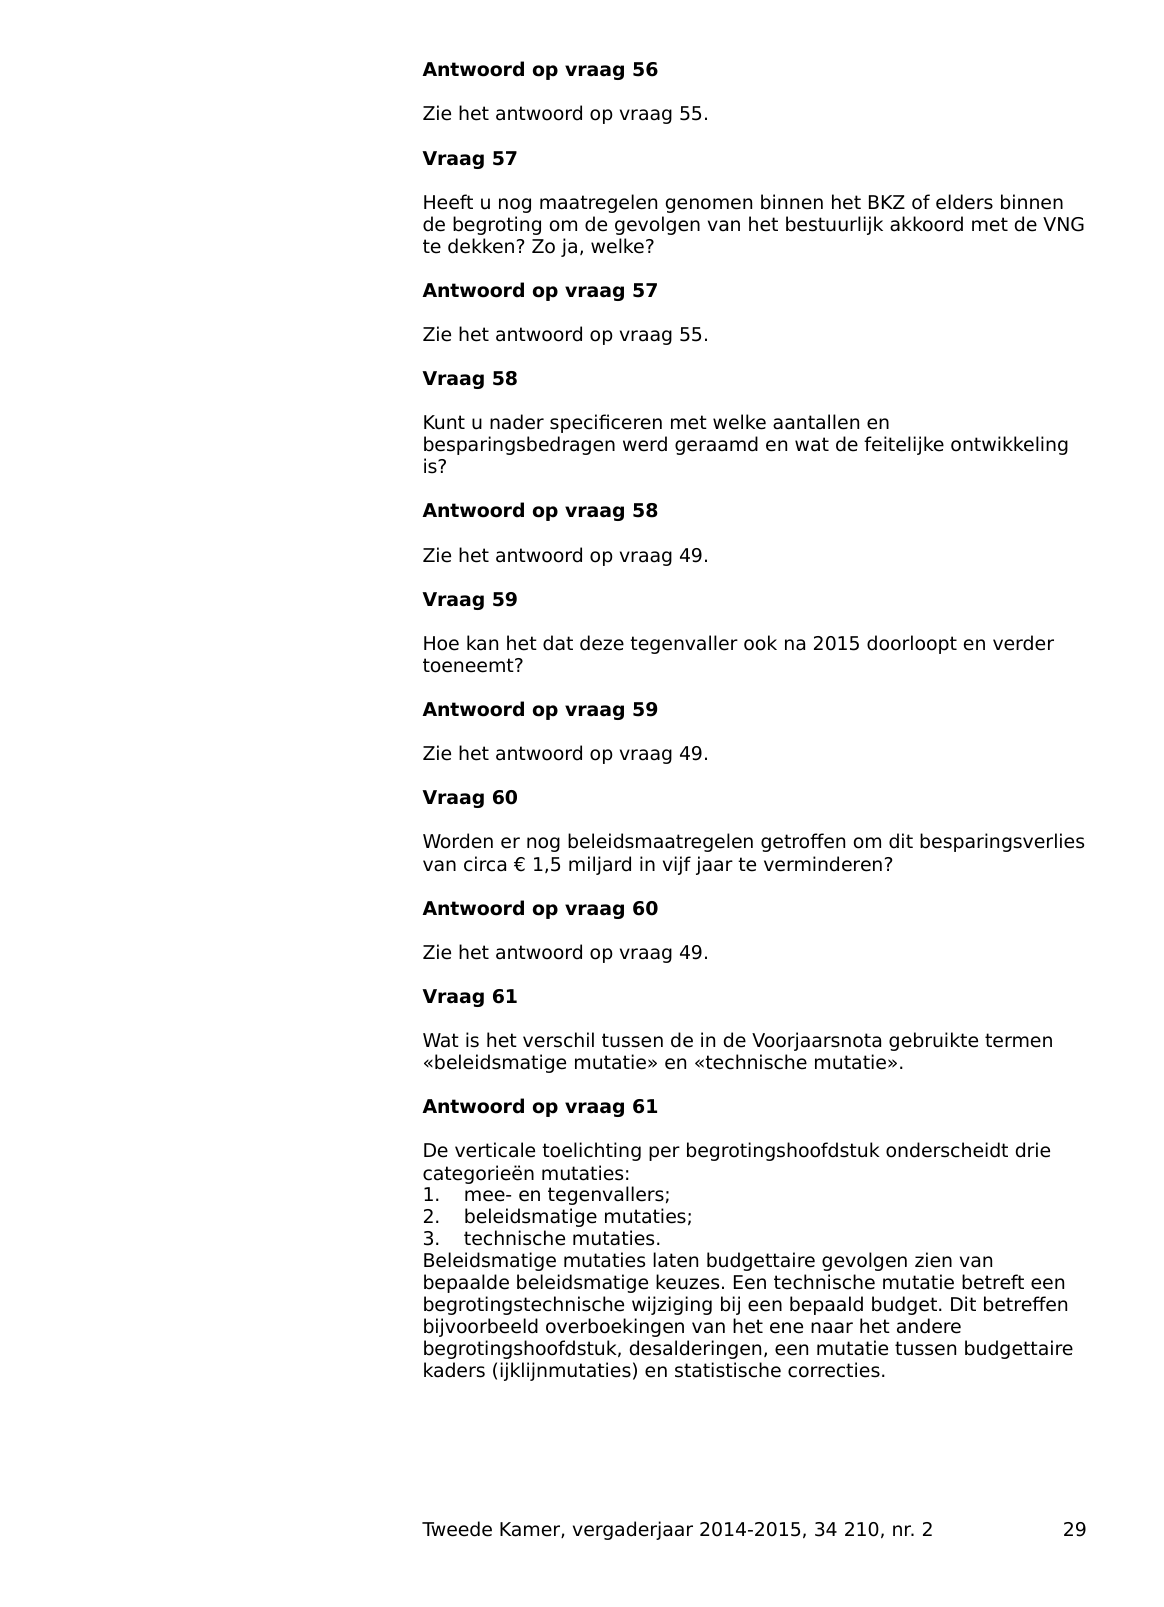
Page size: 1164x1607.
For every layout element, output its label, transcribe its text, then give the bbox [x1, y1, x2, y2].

subtitle Vraag 58 [422, 368, 1087, 390]
text Zie het antwoord op vraag 49. [422, 743, 1087, 765]
text Hoe kan het dat deze tegenvaller ook na 2015 doorloopt en verder toeneemt? [422, 633, 1087, 677]
text Beleidsmatige mutaties laten budgettaire gevolgen zien van bepaalde beleidsmatige keuzes. Een technische mutatie betreft een begrotingstechnische wijziging bij een bepaald budget. Dit betreffen bijvoorbeeld overboekingen van het ene naar het andere begrotingshoofdstuk, desalderingen, een mutatie tussen budgettaire kaders (ijklijnmutaties) en statistische correcties. [422, 1250, 1087, 1382]
subtitle Vraag 57 [422, 147, 1087, 169]
subtitle Antwoord op vraag 61 [422, 1096, 1087, 1118]
subtitle Vraag 59 [422, 589, 1087, 611]
text Zie het antwoord op vraag 49. [422, 544, 1087, 566]
text Kunt u nader specificeren met welke aantallen en besparingsbedragen werd geraamd en wat de feitelijke ontwikkeling is? [422, 412, 1087, 478]
subtitle Antwoord op vraag 60 [422, 898, 1087, 919]
text Wat is het verschil tussen de in de Voorjaarsnota gebruikte termen «beleidsmatige mutatie» en «technische mutatie». [422, 1030, 1087, 1074]
text 1. mee- en tegenvallers; [422, 1184, 1087, 1206]
text 2. beleidsmatige mutaties; [422, 1206, 1087, 1228]
text De verticale toelichting per begrotingshoofdstuk onderscheidt drie categorieën mutaties: [422, 1140, 1087, 1184]
text Worden er nog beleidsmaatregelen getroffen om dit besparingsverlies van circa € 1,5 miljard in vijf jaar te verminderen? [422, 831, 1087, 875]
text Heeft u nog maatregelen genomen binnen het BKZ of elders binnen de begroting om de gevolgen van het bestuurlijk akkoord met de VNG te dekken? Zo ja, welke? [422, 192, 1087, 257]
subtitle Vraag 60 [422, 787, 1087, 809]
text Zie het antwoord op vraag 55. [422, 324, 1087, 346]
text Zie het antwoord op vraag 49. [422, 942, 1087, 964]
subtitle Antwoord op vraag 56 [422, 59, 1087, 81]
subtitle Antwoord op vraag 58 [422, 500, 1087, 522]
text 3. technische mutaties. [422, 1228, 1087, 1250]
subtitle Vraag 61 [422, 986, 1087, 1008]
subtitle Antwoord op vraag 59 [422, 699, 1087, 721]
text Zie het antwoord op vraag 55. [422, 103, 1087, 125]
subtitle Antwoord op vraag 57 [422, 280, 1087, 302]
